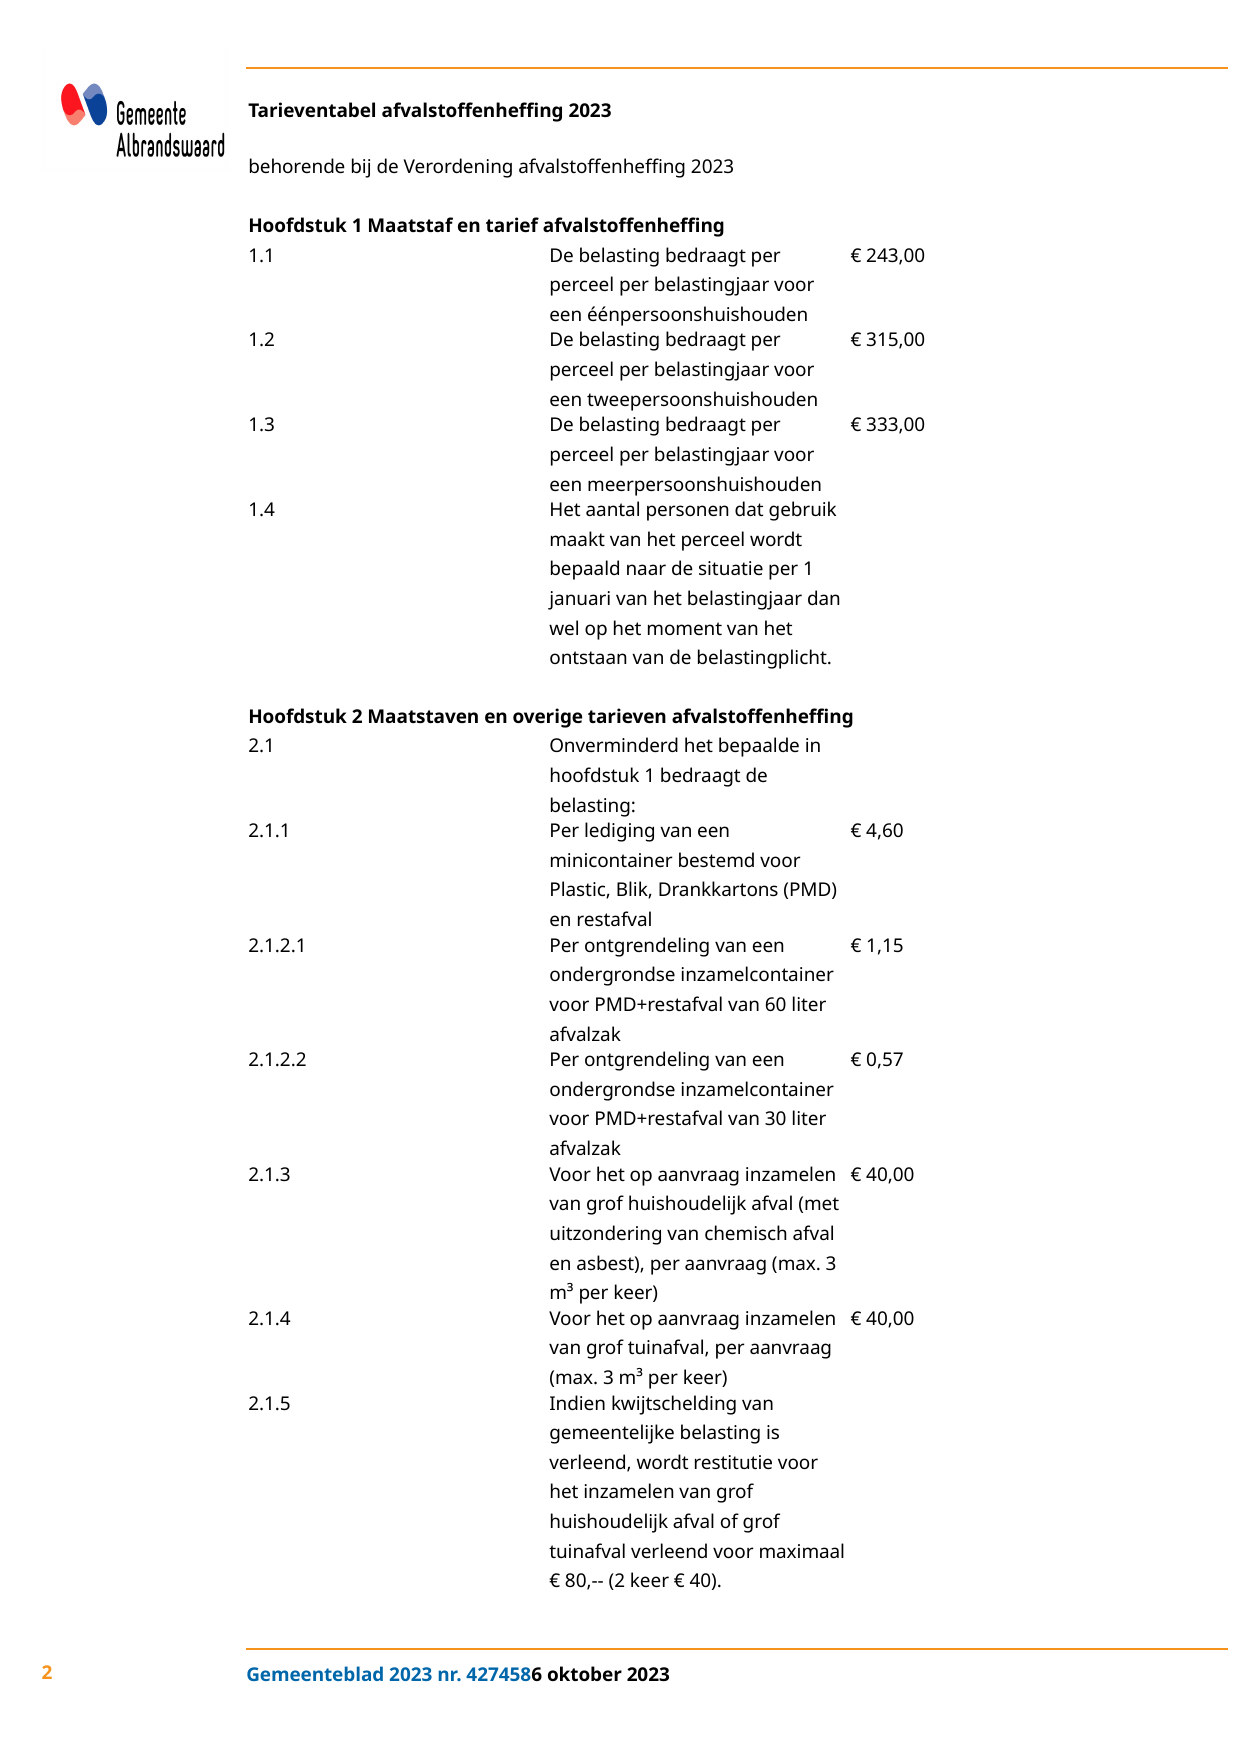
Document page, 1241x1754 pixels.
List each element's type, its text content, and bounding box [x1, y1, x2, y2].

table_cell 2.1.2.2 [248, 1046, 549, 1161]
table_cell [850, 1390, 1152, 1593]
table_cell Voor het op aanvraag inzamelen van grof huishoudelijk afval (met uitzondering van chemisch afval en asbest), per aanvraag (max. 3 m³ per keer) [549, 1161, 850, 1305]
table_header Onverminderd het bepaalde in hoofdstuk 1 bedraagt de belasting: [549, 733, 850, 817]
table_cell 2.1.5 [248, 1390, 549, 1593]
table_cell 1.3 [248, 412, 549, 496]
table_header 1.1 [248, 242, 549, 327]
table_cell Voor het op aanvraag inzamelen van grof tuinafval, per aanvraag (max. 3 m³ per keer) [549, 1305, 850, 1390]
table_cell [850, 496, 1152, 670]
table_cell 2.1.3 [248, 1161, 549, 1305]
table_cell € 40,00 [850, 1161, 1152, 1305]
table_header 2.1 [248, 733, 549, 817]
table_cell 2.1.2.1 [248, 932, 549, 1046]
table_cell De belasting bedraagt per perceel per belastingjaar voor een meerpersoonshuishouden [549, 412, 850, 496]
text behorende bij de Verordening afvalstoffenheffing 2023 [248, 153, 1152, 179]
table_cell € 333,00 [850, 412, 1152, 496]
table_cell De belasting bedraagt per perceel per belastingjaar voor een tweepersoonshuishouden [549, 327, 850, 412]
table_cell 1.2 [248, 327, 549, 412]
table_header € 243,00 [850, 242, 1152, 327]
table_cell € 4,60 [850, 818, 1152, 932]
table_cell € 315,00 [850, 327, 1152, 412]
text Hoofdstuk 2 Maatstaven en overige tarieven afvalstoffenheffing [248, 703, 1152, 729]
table_cell Per lediging van een minicontainer bestemd voor Plastic, Blik, Drankkartons (PMD) en restafval [549, 818, 850, 932]
table_header [850, 733, 1152, 817]
table_header De belasting bedraagt per perceel per belastingjaar voor een éénpersoonshuishouden [549, 242, 850, 327]
table_cell Indien kwijtschelding van gemeentelijke belasting is verleend, wordt restitutie voor het inzamelen van grof huishoudelijk afval of grof tuinafval verleend voor maximaal € 80,-- (2 keer € 40). [549, 1390, 850, 1593]
text Tarieventabel afvalstoffenheffing 2023 [248, 95, 1152, 123]
table_cell Per ontgrendeling van een ondergrondse inzamelcontainer voor PMD+restafval van 60 liter afvalzak [549, 932, 850, 1046]
table_cell 2.1.1 [248, 818, 549, 932]
text Hoofdstuk 1 Maatstaf en tarief afvalstoffenheffing [248, 212, 1152, 238]
table_cell € 1,15 [850, 932, 1152, 1046]
table_cell Per ontgrendeling van een ondergrondse inzamelcontainer voor PMD+restafval van 30 liter afvalzak [549, 1046, 850, 1161]
table_cell € 40,00 [850, 1305, 1152, 1390]
table_cell 1.4 [248, 496, 549, 670]
table_cell Het aantal personen dat gebruik maakt van het perceel wordt bepaald naar de situatie per 1 januari van het belastingjaar dan wel op het moment van het ontstaan van de belastingplicht. [549, 496, 850, 670]
picture [41, 47, 231, 172]
table_cell € 0,57 [850, 1046, 1152, 1161]
table_cell 2.1.4 [248, 1305, 549, 1390]
